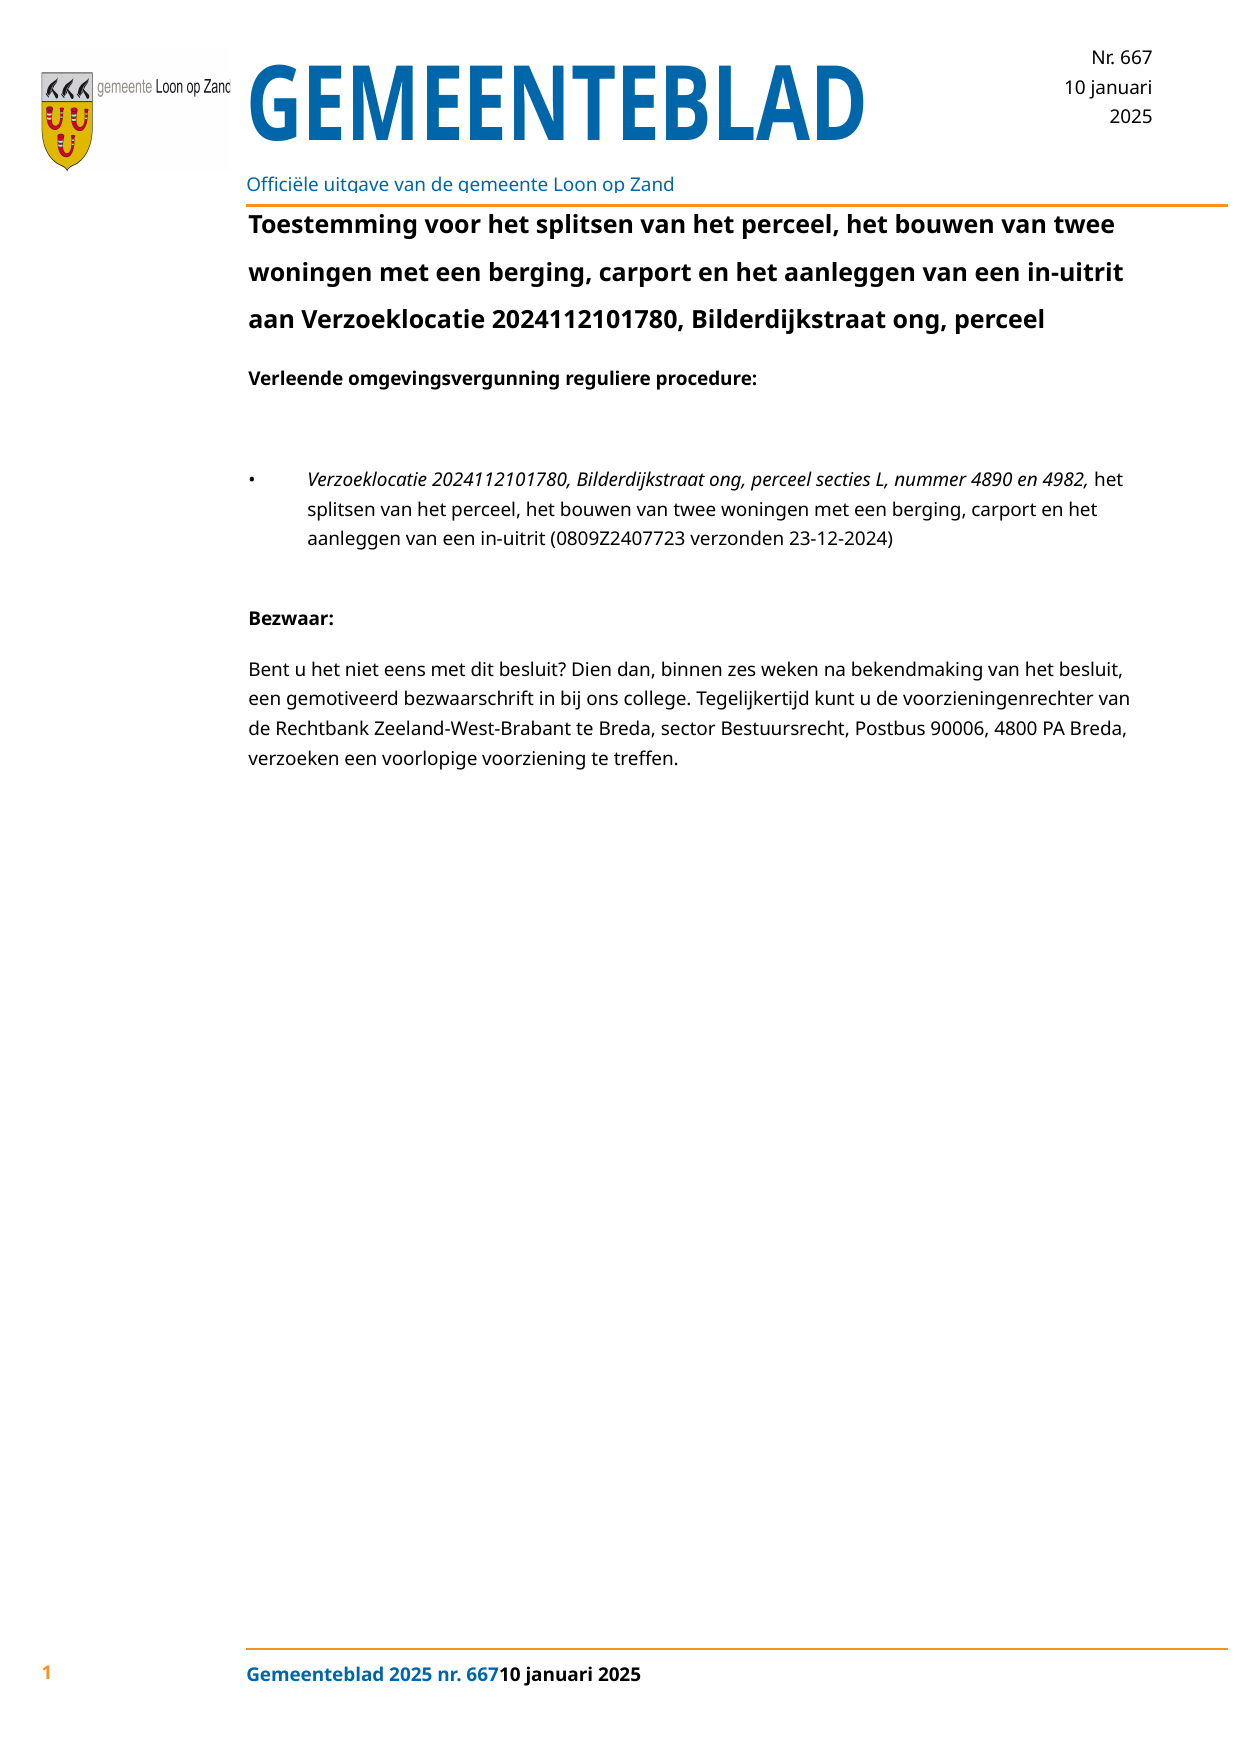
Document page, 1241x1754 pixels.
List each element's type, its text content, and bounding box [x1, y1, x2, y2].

text Bent u het niet eens met dit besluit? Dien dan, binnen zes weken na bekendmaking van het besluit, een gemotiveerd bezwaarschrift in bij ons college. Tegelijkertijd kunt u de voorzieningenrechter van de Rechtbank Zeeland-West-Brabant te Breda, sector Bestuursrecht, Postbus 90006, 4800 PA Breda, verzoeken een voorlopige voorziening te treffen. [248, 656, 1152, 770]
text Verleende omgevingsvergunning reguliere procedure: [248, 366, 1152, 391]
text Toestemming voor het splitsen van het perceel, het bouwen van twee woningen met een berging, carport en het aanleggen van een in-uitrit aan Verzoeklocatie 2024112101780, Bilderdijkstraat ong, perceel [248, 207, 1152, 336]
picture [41, 47, 231, 172]
text Bezwaar: [248, 606, 1152, 631]
list Verzoeklocatie 2024112101780, Bilderdijkstraat ong, perceel secties L, nummer 4890 en 4982, het splitsen van het perceel, het bouwen van twee woningen met een berging, carport en het aanleggen van een in-uitrit (0809Z2407723 verzonden 23-12-2024) [248, 466, 1152, 551]
